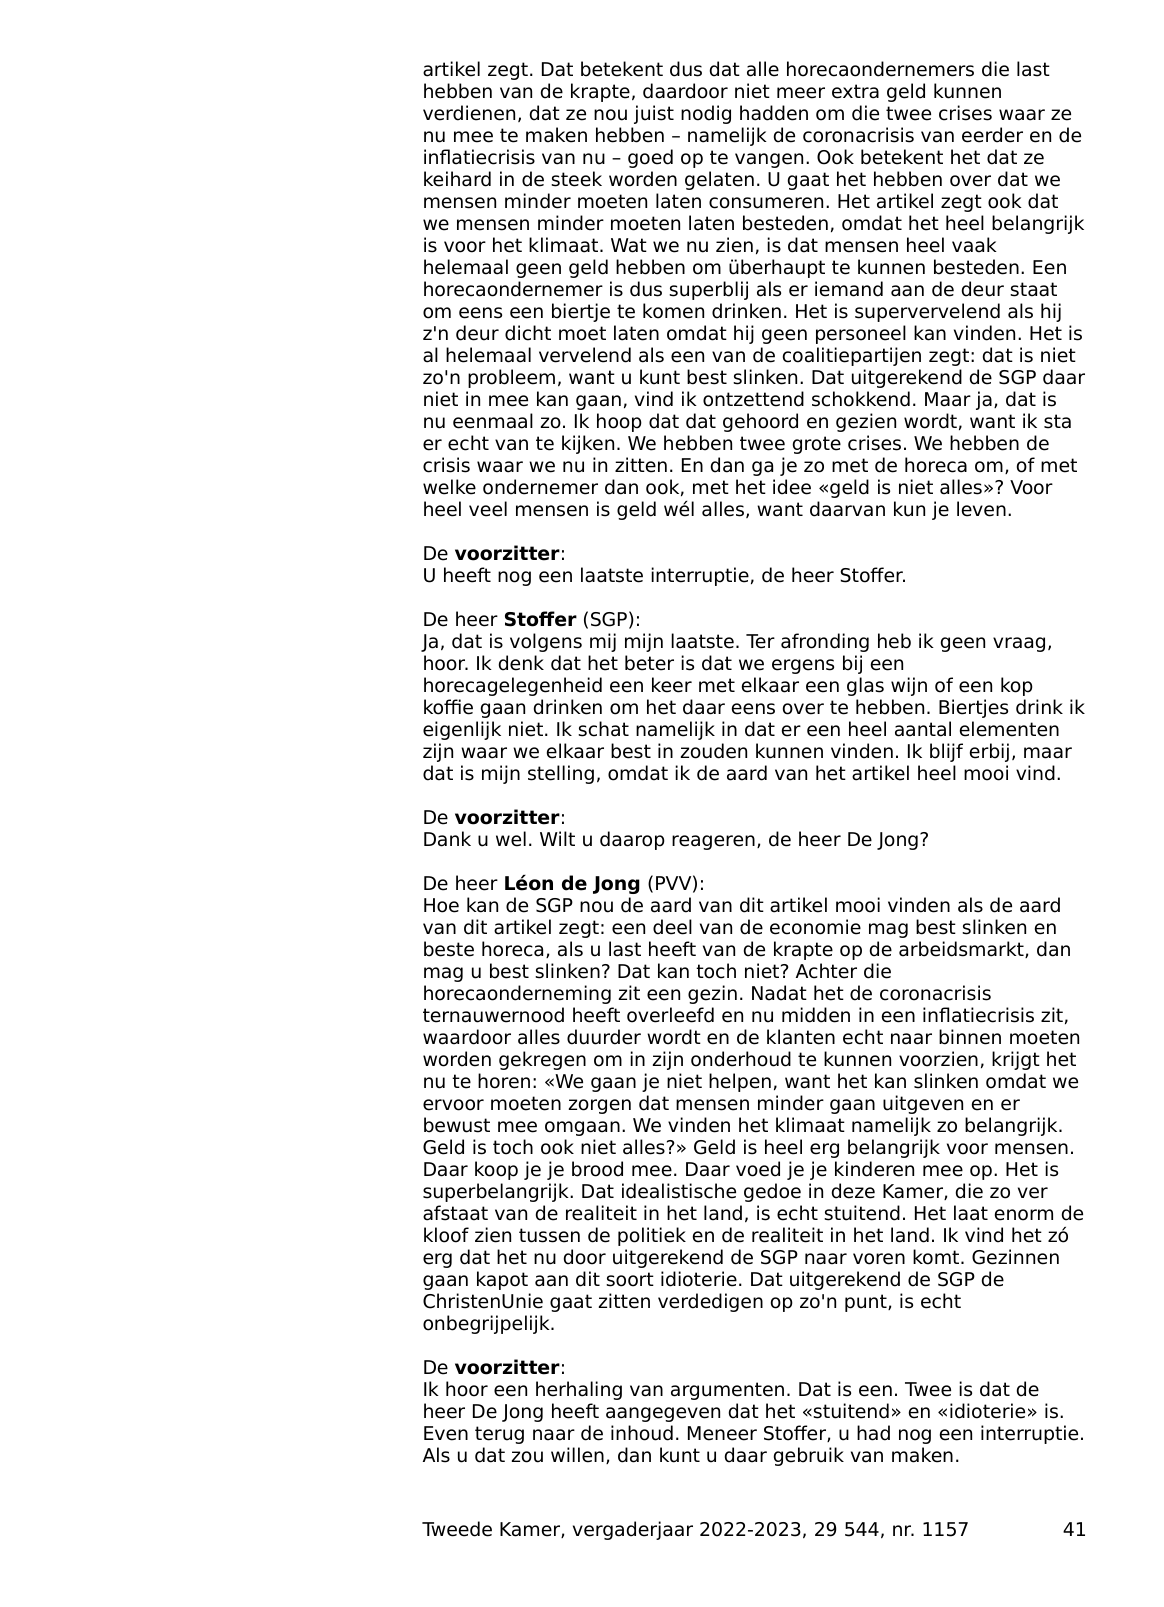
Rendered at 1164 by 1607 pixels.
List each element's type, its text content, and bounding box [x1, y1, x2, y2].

text De heer Stoffer (SGP): [422, 609, 1087, 631]
text U heeft nog een laatste interruptie, de heer Stoffer. [422, 565, 1087, 587]
text artikel zegt. Dat betekent dus dat alle horecaondernemers die last hebben van de krapte, daardoor niet meer extra geld kunnen verdienen, dat ze nou juist nodig hadden om die twee crises waar ze nu mee te maken hebben – namelijk de coronacrisis van eerder en de inflatiecrisis van nu – goed op te vangen. Ook betekent het dat ze keihard in de steek worden gelaten. U gaat het hebben over dat we mensen minder moeten laten consumeren. Het artikel zegt ook dat we mensen minder moeten laten besteden, omdat het heel belangrijk is voor het klimaat. Wat we nu zien, is dat mensen heel vaak helemaal geen geld hebben om überhaupt te kunnen besteden. Een horecaondernemer is dus superblij als er iemand aan de deur staat om eens een biertje te komen drinken. Het is supervervelend als hij z'n deur dicht moet laten omdat hij geen personeel kan vinden. Het is al helemaal vervelend als een van de coalitiepartijen zegt: dat is niet zo'n probleem, want u kunt best slinken. Dat uitgerekend de SGP daar niet in mee kan gaan, vind ik ontzettend schokkend. Maar ja, dat is nu eenmaal zo. Ik hoop dat dat gehoord en gezien wordt, want ik sta er echt van te kijken. We hebben twee grote crises. We hebben de crisis waar we nu in zitten. En dan ga je zo met de horeca om, of met welke ondernemer dan ook, met het idee «geld is niet alles»? Voor heel veel mensen is geld wél alles, want daarvan kun je leven. [422, 59, 1087, 521]
text Dank u wel. Wilt u daarop reageren, de heer De Jong? [422, 829, 1087, 851]
text De heer Léon de Jong (PVV): [422, 873, 1087, 895]
text Hoe kan de SGP nou de aard van dit artikel mooi vinden als de aard van dit artikel zegt: een deel van de economie mag best slinken en beste horeca, als u last heeft van de krapte op de arbeidsmarkt, dan mag u best slinken? Dat kan toch niet? Achter die horecaonderneming zit een gezin. Nadat het de coronacrisis ternauwernood heeft overleefd en nu midden in een inflatiecrisis zit, waardoor alles duurder wordt en de klanten echt naar binnen moeten worden gekregen om in zijn onderhoud te kunnen voorzien, krijgt het nu te horen: «We gaan je niet helpen, want het kan slinken omdat we ervoor moeten zorgen dat mensen minder gaan uitgeven en er bewust mee omgaan. We vinden het klimaat namelijk zo belangrijk. Geld is toch ook niet alles?» Geld is heel erg belangrijk voor mensen. Daar koop je je brood mee. Daar voed je je kinderen mee op. Het is superbelangrijk. Dat idealistische gedoe in deze Kamer, die zo ver afstaat van de realiteit in het land, is echt stuitend. Het laat enorm de kloof zien tussen de politiek en de realiteit in het land. Ik vind het zó erg dat het nu door uitgerekend de SGP naar voren komt. Gezinnen gaan kapot aan dit soort idioterie. Dat uitgerekend de SGP de ChristenUnie gaat zitten verdedigen op zo'n punt, is echt onbegrijpelijk. [422, 895, 1087, 1335]
text De voorzitter: [422, 543, 1087, 565]
text De voorzitter: [422, 1357, 1087, 1379]
text De voorzitter: [422, 807, 1087, 829]
text Ik hoor een herhaling van argumenten. Dat is een. Twee is dat de heer De Jong heeft aangegeven dat het «stuitend» en «idioterie» is. Even terug naar de inhoud. Meneer Stoffer, u had nog een interruptie. Als u dat zou willen, dan kunt u daar gebruik van maken. [422, 1379, 1087, 1467]
text Ja, dat is volgens mij mijn laatste. Ter afronding heb ik geen vraag, hoor. Ik denk dat het beter is dat we ergens bij een horecagelegenheid een keer met elkaar een glas wijn of een kop koffie gaan drinken om het daar eens over te hebben. Biertjes drink ik eigenlijk niet. Ik schat namelijk in dat er een heel aantal elementen zijn waar we elkaar best in zouden kunnen vinden. Ik blijf erbij, maar dat is mijn stelling, omdat ik de aard van het artikel heel mooi vind. [422, 631, 1087, 785]
